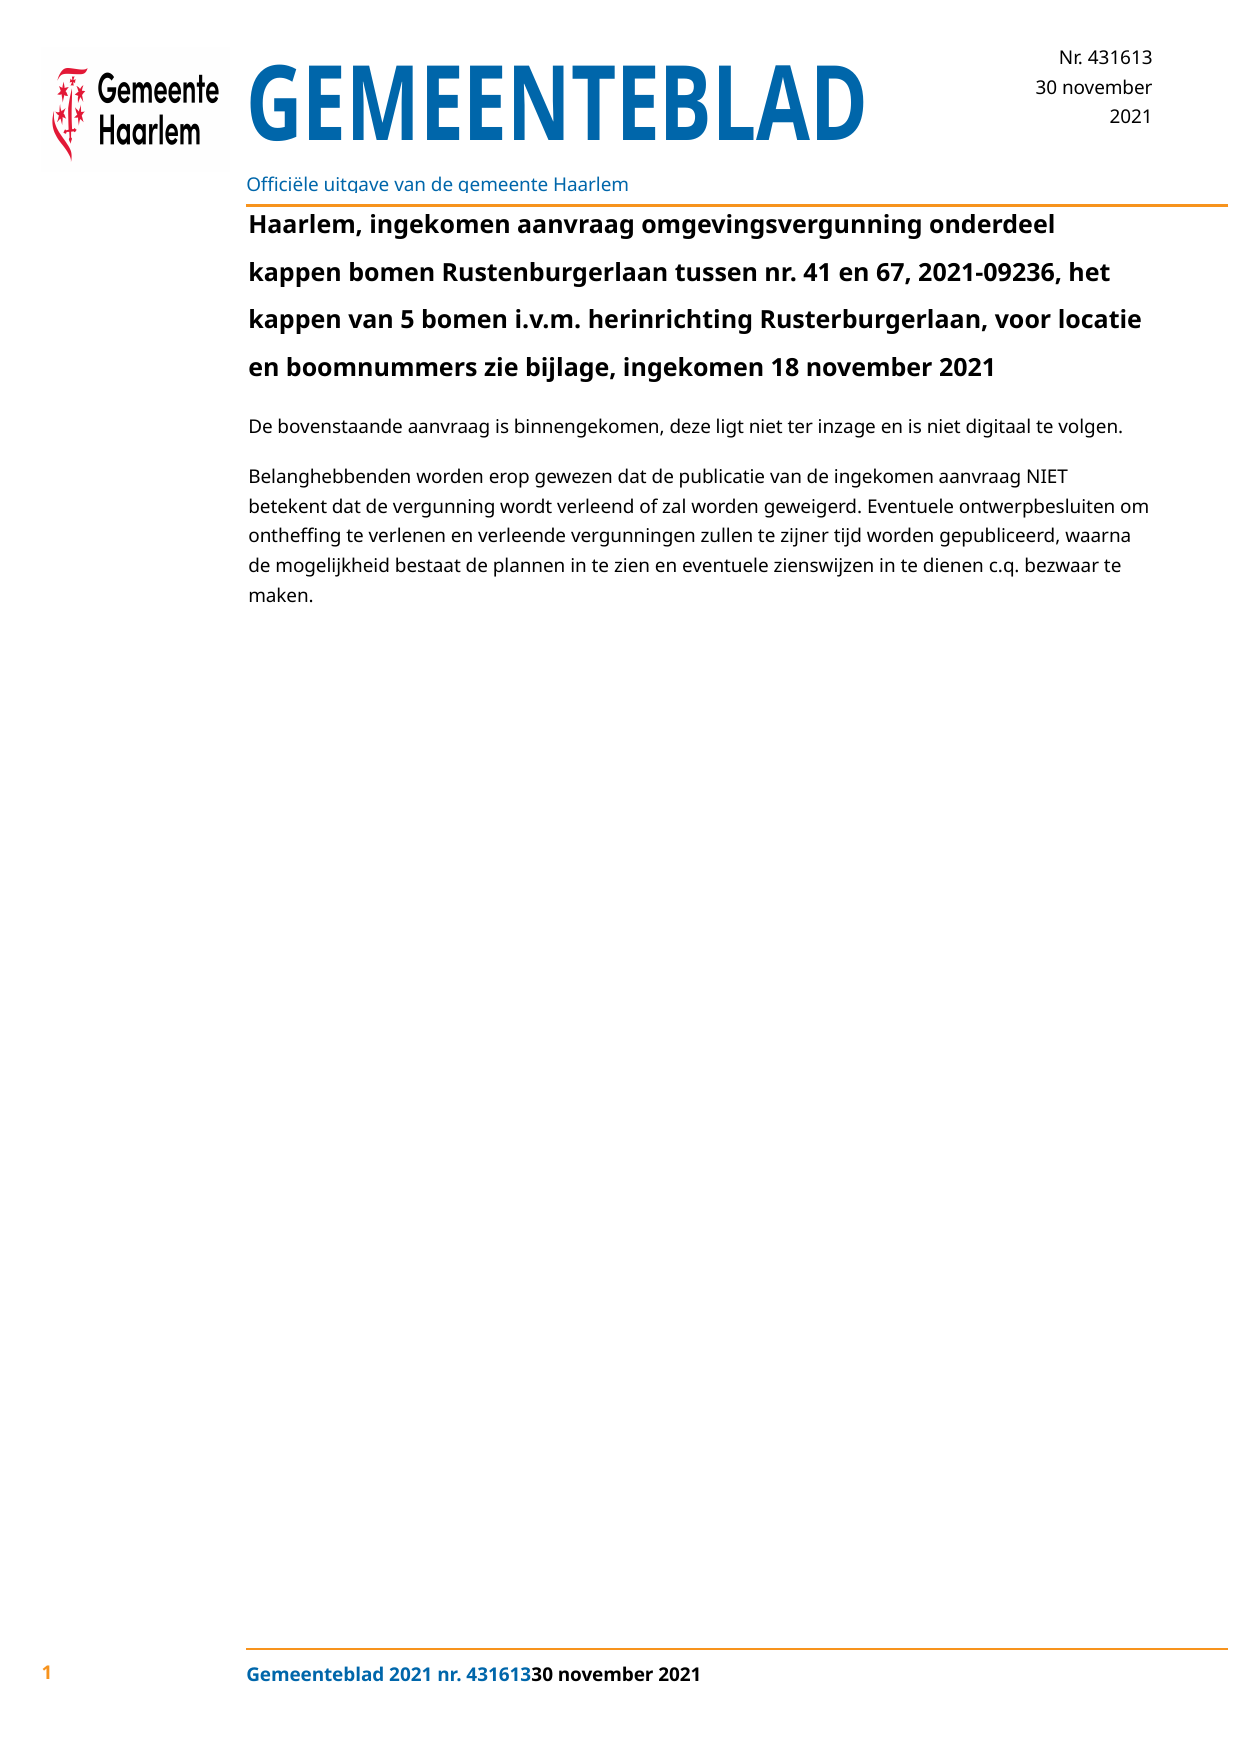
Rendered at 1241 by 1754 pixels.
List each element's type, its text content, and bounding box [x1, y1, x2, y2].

text De bovenstaande aanvraag is binnengekomen, deze ligt niet ter inzage en is niet digitaal te volgen. [248, 413, 1152, 439]
text Haarlem, ingekomen aanvraag omgevingsvergunning onderdeel kappen bomen Rustenburgerlaan tussen nr. 41 en 67, 2021-09236, het kappen van 5 bomen i.v.m. herinrichting Rusterburgerlaan, voor locatie en boomnummers zie bijlage, ingekomen 18 november 2021 [248, 207, 1152, 384]
picture [41, 47, 231, 172]
text Belanghebbenden worden erop gewezen dat de publicatie van de ingekomen aanvraag NIET betekent dat de vergunning wordt verleend of zal worden geweigerd. Eventuele ontwerpbesluiten om ontheffing te verlenen en verleende vergunningen zullen te zijner tijd worden gepubliceerd, waarna de mogelijkheid bestaat de plannen in te zien en eventuele zienswijzen in te dienen c.q. bezwaar te maken. [248, 463, 1152, 608]
